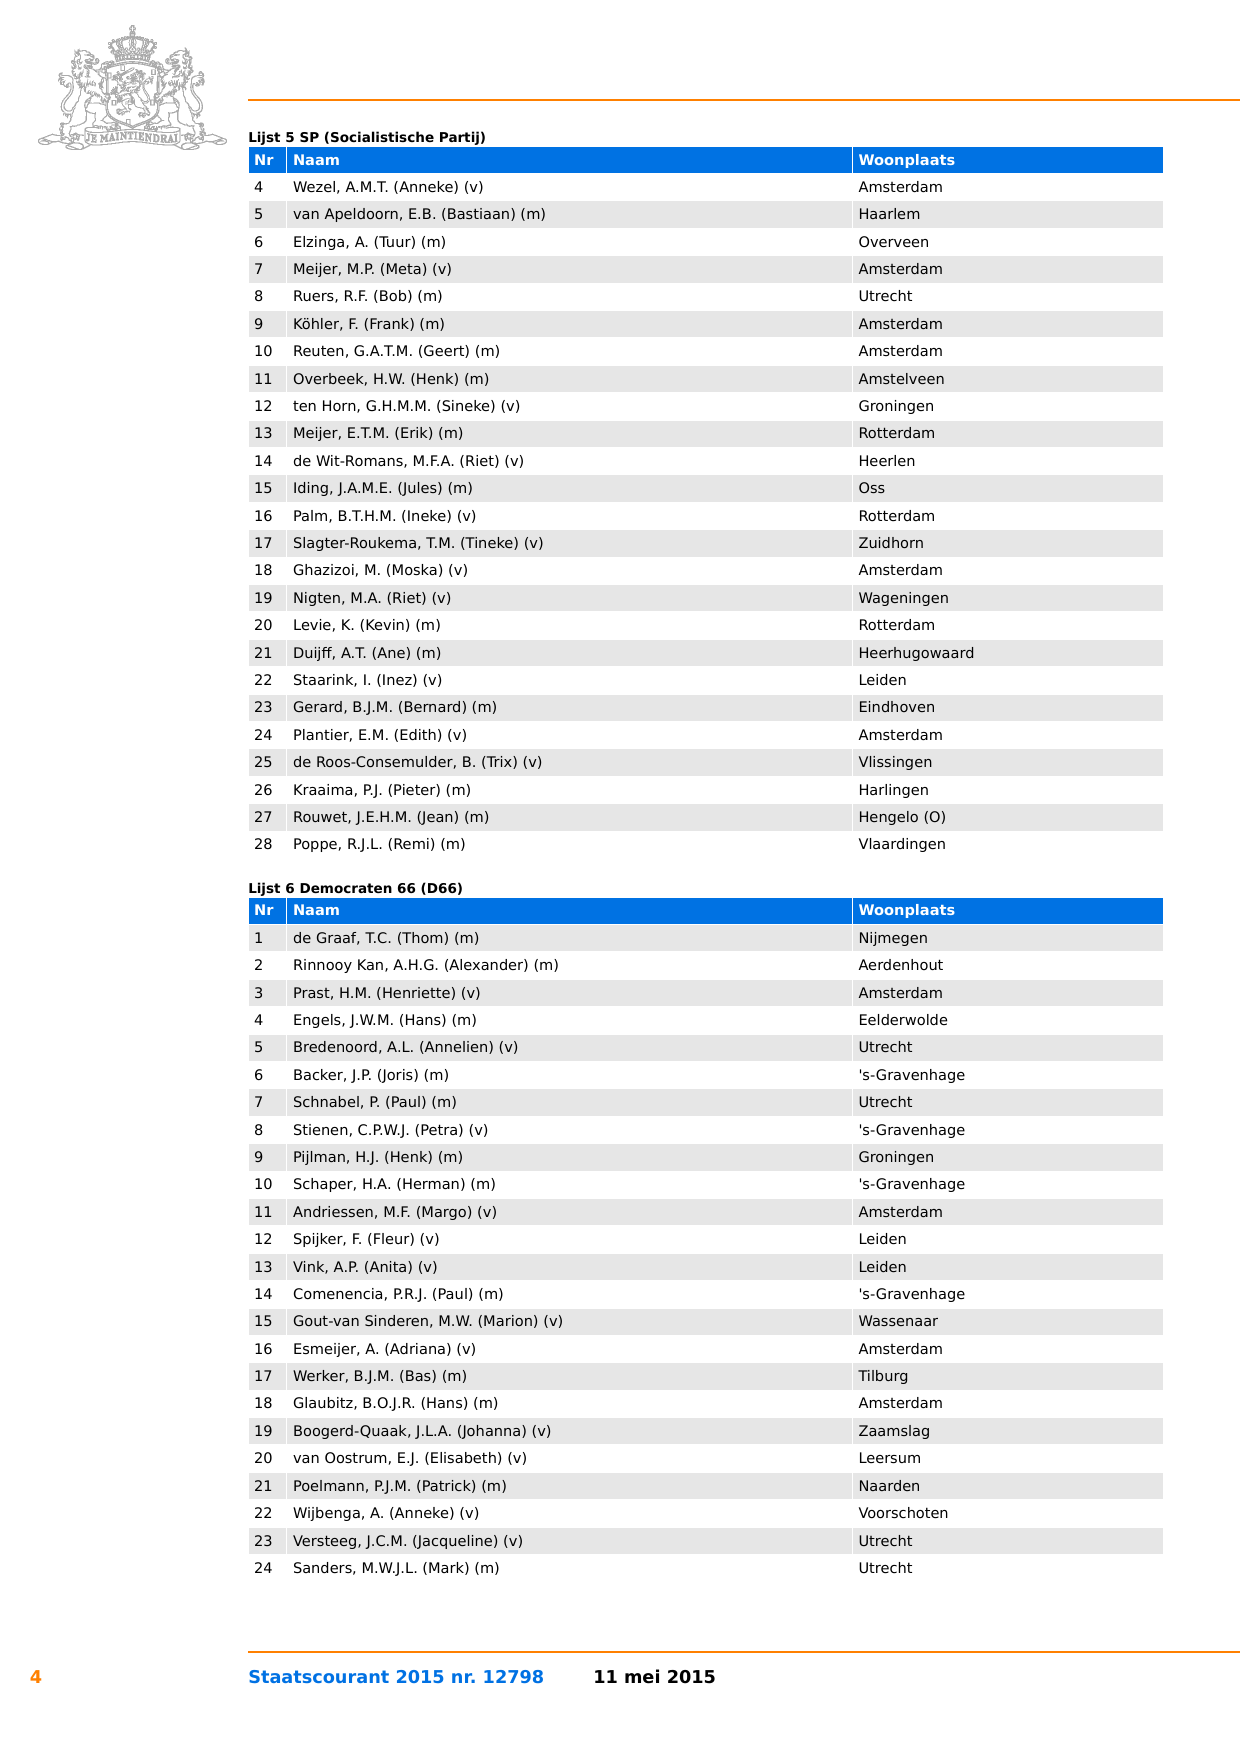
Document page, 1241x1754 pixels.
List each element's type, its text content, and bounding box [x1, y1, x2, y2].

table_cell 9 [249, 311, 286, 337]
table_header Lijst 6 Democraten 66 (D66) [248, 881, 1163, 897]
table_cell Naam [287, 898, 852, 924]
table_cell Spijker, F. (Fleur) (v) [287, 1226, 852, 1253]
table_cell 18 [249, 1391, 286, 1417]
table_cell 5 [249, 201, 286, 228]
table_cell 15 [249, 475, 286, 502]
table_cell 12 [249, 1226, 286, 1253]
table_cell 14 [249, 448, 286, 474]
table_cell 9 [249, 1144, 286, 1171]
table_cell Utrecht [853, 284, 1163, 310]
table_cell Comenencia, P.R.J. (Paul) (m) [287, 1281, 852, 1307]
picture [38, 25, 227, 150]
table_cell Elzinga, A. (Tuur) (m) [287, 229, 852, 255]
table_cell Oss [853, 475, 1163, 502]
table_cell 2 [249, 953, 286, 979]
table_cell Vlissingen [853, 749, 1163, 776]
table_cell Haarlem [853, 201, 1163, 228]
table_cell 19 [249, 1418, 286, 1444]
table_cell Sanders, M.W.J.L. (Mark) (m) [287, 1555, 852, 1581]
table_cell Glaubitz, B.O.J.R. (Hans) (m) [287, 1391, 852, 1417]
table_cell 21 [249, 640, 286, 666]
table_cell 16 [249, 1336, 286, 1362]
table_cell de Graaf, T.C. (Thom) (m) [287, 925, 852, 951]
table_header Lijst 5 SP (Socialistische Partij) [248, 130, 1163, 146]
table_cell Ruers, R.F. (Bob) (m) [287, 284, 852, 310]
table_cell Amsterdam [853, 174, 1163, 200]
table_cell Amsterdam [853, 1199, 1163, 1225]
table_cell 12 [249, 393, 286, 419]
table_cell Boogerd-Quaak, J.L.A. (Johanna) (v) [287, 1418, 852, 1444]
table_cell Tilburg [853, 1363, 1163, 1390]
table_cell Zaamslag [853, 1418, 1163, 1444]
table_cell 's-Gravenhage [853, 1281, 1163, 1307]
table_cell 28 [249, 832, 286, 858]
table_cell 20 [249, 613, 286, 639]
table_cell Harlingen [853, 777, 1163, 803]
table_cell Nigten, M.A. (Riet) (v) [287, 585, 852, 611]
table_cell Rouwet, J.E.H.M. (Jean) (m) [287, 804, 852, 831]
table_cell Ghazizoi, M. (Moska) (v) [287, 558, 852, 584]
table_cell Utrecht [853, 1089, 1163, 1116]
table_cell Bredenoord, A.L. (Annelien) (v) [287, 1035, 852, 1061]
table_cell Versteeg, J.C.M. (Jacqueline) (v) [287, 1528, 852, 1554]
table_cell 11 [249, 366, 286, 392]
table_cell 4 [249, 174, 286, 200]
table_cell Leersum [853, 1446, 1163, 1472]
table_cell 4 [249, 1007, 286, 1033]
table_cell Vlaardingen [853, 832, 1163, 858]
table_cell Wezel, A.M.T. (Anneke) (v) [287, 174, 852, 200]
table_cell de Wit-Romans, M.F.A. (Riet) (v) [287, 448, 852, 474]
table_cell Levie, K. (Kevin) (m) [287, 613, 852, 639]
table_cell Amsterdam [853, 558, 1163, 584]
table_cell 's-Gravenhage [853, 1117, 1163, 1143]
table_cell Gerard, B.J.M. (Bernard) (m) [287, 695, 852, 721]
table_cell Vink, A.P. (Anita) (v) [287, 1254, 852, 1280]
table_cell Meijer, M.P. (Meta) (v) [287, 256, 852, 283]
table_cell Rotterdam [853, 613, 1163, 639]
table_cell Köhler, F. (Frank) (m) [287, 311, 852, 337]
table_cell de Roos-Consemulder, B. (Trix) (v) [287, 749, 852, 776]
table_cell 7 [249, 1089, 286, 1116]
table_cell Palm, B.T.H.M. (Ineke) (v) [287, 503, 852, 529]
table_cell Heerhugowaard [853, 640, 1163, 666]
table_cell Reuten, G.A.T.M. (Geert) (m) [287, 339, 852, 365]
table_cell Eelderwolde [853, 1007, 1163, 1033]
table_cell 8 [249, 1117, 286, 1143]
table_cell Rinnooy Kan, A.H.G. (Alexander) (m) [287, 953, 852, 979]
table_cell 27 [249, 804, 286, 831]
table_cell 10 [249, 1172, 286, 1198]
table_cell Amsterdam [853, 311, 1163, 337]
table_cell 26 [249, 777, 286, 803]
table_cell 24 [249, 722, 286, 748]
table_cell Utrecht [853, 1035, 1163, 1061]
table_cell Kraaima, P.J. (Pieter) (m) [287, 777, 852, 803]
table_cell Groningen [853, 1144, 1163, 1171]
table_cell Slagter-Roukema, T.M. (Tineke) (v) [287, 530, 852, 557]
table_cell Utrecht [853, 1555, 1163, 1581]
table_cell Utrecht [853, 1528, 1163, 1554]
table_cell 7 [249, 256, 286, 283]
table_cell 13 [249, 1254, 286, 1280]
table_cell Woonplaats [853, 147, 1163, 173]
table_cell Plantier, E.M. (Edith) (v) [287, 722, 852, 748]
table_cell 20 [249, 1446, 286, 1472]
table_cell 11 [249, 1199, 286, 1225]
table_cell Poppe, R.J.L. (Remi) (m) [287, 832, 852, 858]
table_cell Naam [287, 147, 852, 173]
table_cell 22 [249, 667, 286, 693]
table_cell Leiden [853, 1226, 1163, 1253]
table_cell Poelmann, P.J.M. (Patrick) (m) [287, 1473, 852, 1499]
table_cell Duijff, A.T. (Ane) (m) [287, 640, 852, 666]
table_cell 10 [249, 339, 286, 365]
table_cell Amsterdam [853, 980, 1163, 1006]
table_cell 8 [249, 284, 286, 310]
table_cell 5 [249, 1035, 286, 1061]
table_cell Leiden [853, 1254, 1163, 1280]
table_cell Voorschoten [853, 1500, 1163, 1527]
table_cell van Apeldoorn, E.B. (Bastiaan) (m) [287, 201, 852, 228]
table_cell Wageningen [853, 585, 1163, 611]
table_cell Meijer, E.T.M. (Erik) (m) [287, 421, 852, 447]
table_cell 15 [249, 1309, 286, 1335]
table_cell 22 [249, 1500, 286, 1527]
table_cell 23 [249, 1528, 286, 1554]
table_cell Overbeek, H.W. (Henk) (m) [287, 366, 852, 392]
table_cell Stienen, C.P.W.J. (Petra) (v) [287, 1117, 852, 1143]
table_cell Wijbenga, A. (Anneke) (v) [287, 1500, 852, 1527]
table_cell Rotterdam [853, 503, 1163, 529]
table_cell Woonplaats [853, 898, 1163, 924]
table_cell Overveen [853, 229, 1163, 255]
table_cell 23 [249, 695, 286, 721]
table_cell van Oostrum, E.J. (Elisabeth) (v) [287, 1446, 852, 1472]
table_cell Hengelo (O) [853, 804, 1163, 831]
table_cell Schnabel, P. (Paul) (m) [287, 1089, 852, 1116]
table_cell 14 [249, 1281, 286, 1307]
table_cell 17 [249, 1363, 286, 1390]
table_cell Pijlman, H.J. (Henk) (m) [287, 1144, 852, 1171]
table_cell Heerlen [853, 448, 1163, 474]
table_cell Prast, H.M. (Henriette) (v) [287, 980, 852, 1006]
table_cell Gout-van Sinderen, M.W. (Marion) (v) [287, 1309, 852, 1335]
table_cell 17 [249, 530, 286, 557]
table_cell 1 [249, 925, 286, 951]
table_cell 's-Gravenhage [853, 1172, 1163, 1198]
table_cell 3 [249, 980, 286, 1006]
table_cell 6 [249, 229, 286, 255]
table_cell 6 [249, 1062, 286, 1088]
table_cell Amstelveen [853, 366, 1163, 392]
table_cell Eindhoven [853, 695, 1163, 721]
table_cell Iding, J.A.M.E. (Jules) (m) [287, 475, 852, 502]
table_cell Backer, J.P. (Joris) (m) [287, 1062, 852, 1088]
table_cell Amsterdam [853, 722, 1163, 748]
table_cell Werker, B.J.M. (Bas) (m) [287, 1363, 852, 1390]
table_cell 25 [249, 749, 286, 776]
table_cell Leiden [853, 667, 1163, 693]
table_cell 21 [249, 1473, 286, 1499]
table_cell Nr [249, 147, 286, 173]
table_cell Rotterdam [853, 421, 1163, 447]
table_cell 19 [249, 585, 286, 611]
table_cell Amsterdam [853, 339, 1163, 365]
table_cell Amsterdam [853, 1391, 1163, 1417]
table_cell Wassenaar [853, 1309, 1163, 1335]
table_cell Engels, J.W.M. (Hans) (m) [287, 1007, 852, 1033]
table_cell Amsterdam [853, 1336, 1163, 1362]
table_cell Schaper, H.A. (Herman) (m) [287, 1172, 852, 1198]
table_cell Groningen [853, 393, 1163, 419]
table_cell Esmeijer, A. (Adriana) (v) [287, 1336, 852, 1362]
table_cell 's-Gravenhage [853, 1062, 1163, 1088]
table_cell Aerdenhout [853, 953, 1163, 979]
table_cell Amsterdam [853, 256, 1163, 283]
table_cell 13 [249, 421, 286, 447]
table_cell Zuidhorn [853, 530, 1163, 557]
table_cell ten Horn, G.H.M.M. (Sineke) (v) [287, 393, 852, 419]
table_cell Nijmegen [853, 925, 1163, 951]
table_cell 16 [249, 503, 286, 529]
table_cell Staarink, I. (Inez) (v) [287, 667, 852, 693]
table_cell Nr [249, 898, 286, 924]
table_cell Andriessen, M.F. (Margo) (v) [287, 1199, 852, 1225]
table_cell 18 [249, 558, 286, 584]
table_cell Naarden [853, 1473, 1163, 1499]
table_cell 24 [249, 1555, 286, 1581]
